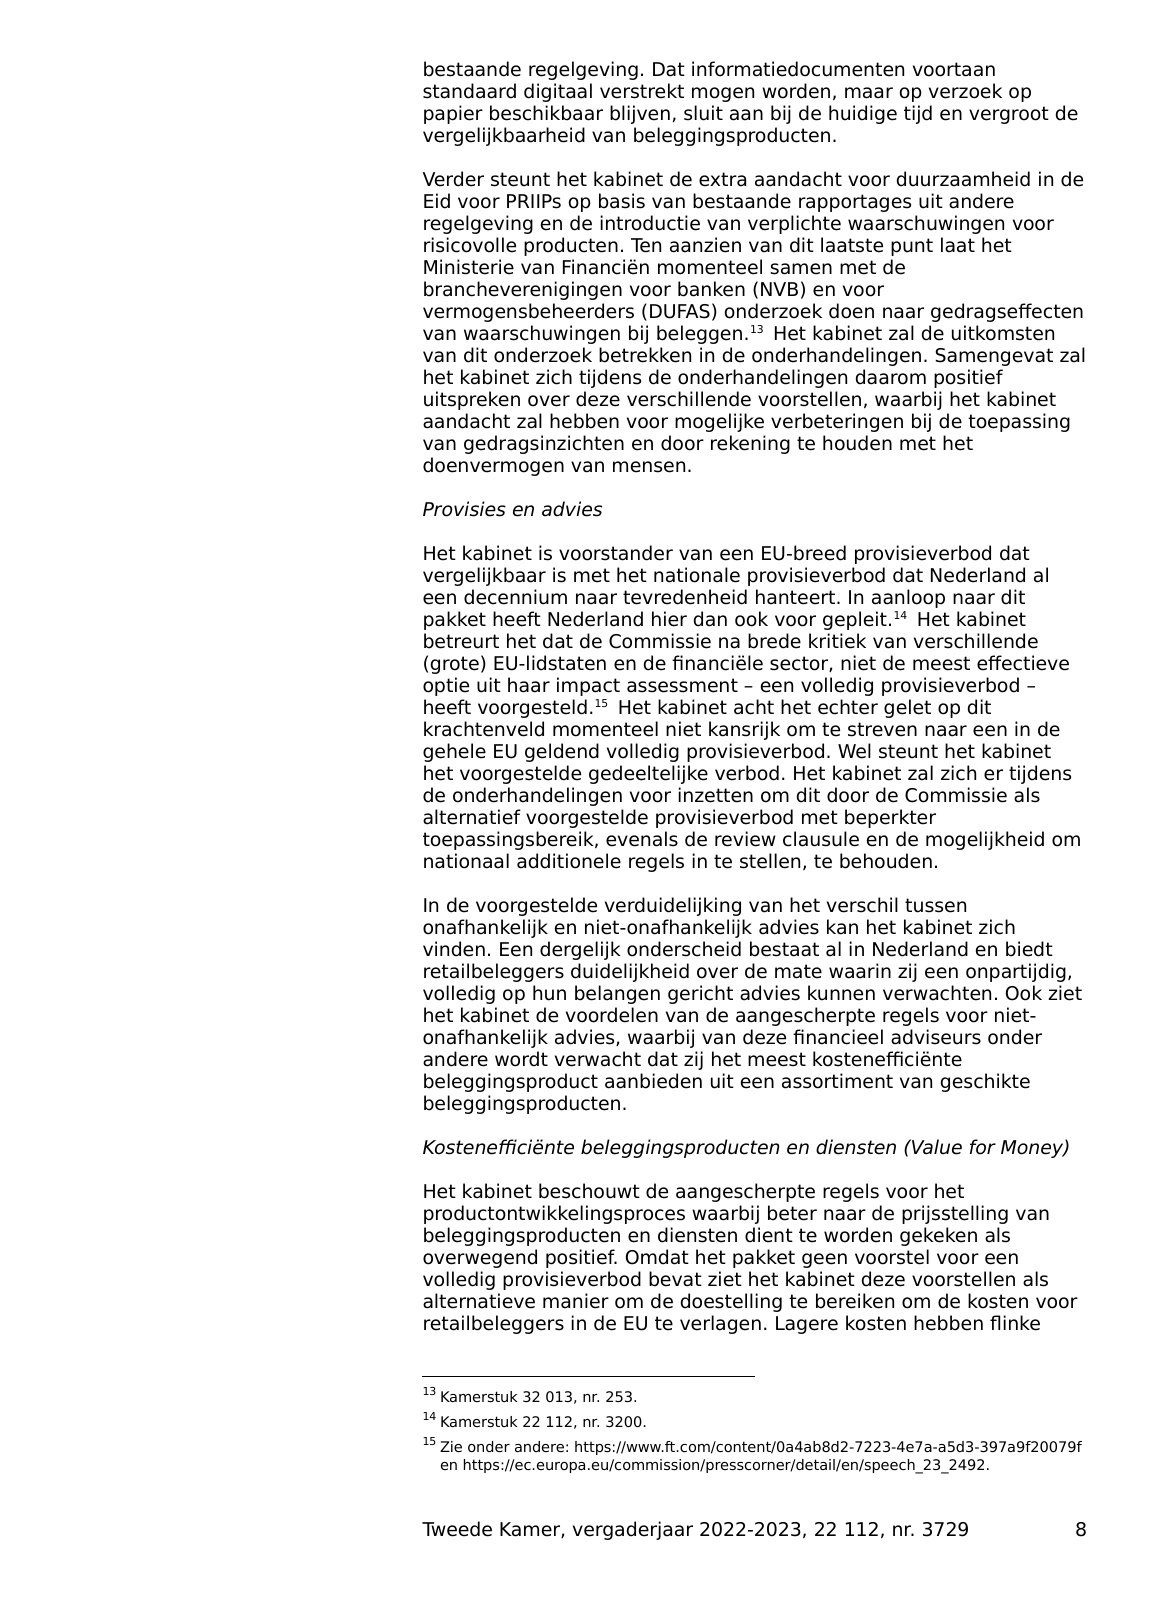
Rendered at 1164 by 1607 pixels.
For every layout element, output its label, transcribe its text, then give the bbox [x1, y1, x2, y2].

text In de voorgestelde verduidelijking van het verschil tussen onafhankelijk en niet-onafhankelijk advies kan het kabinet zich vinden. Een dergelijk onderscheid bestaat al in Nederland en biedt retailbeleggers duidelijkheid over de mate waarin zij een onpartijdig, volledig op hun belangen gericht advies kunnen verwachten. Ook ziet het kabinet de voordelen van de aangescherpte regels voor niet-onafhankelijk advies, waarbij van deze financieel adviseurs onder andere wordt verwacht dat zij het meest kostenefficiënte beleggingsproduct aanbieden uit een assortiment van geschikte beleggingsproducten. [422, 895, 1087, 1115]
text Zie onder andere: https://www.ft.com/content/0a4ab8d2-7223-4e7a-a5d3-397a9f20079f en https://ec.europa.eu/commission/presscorner/detail/en/speech_23_2492. [422, 1435, 1087, 1474]
text Kamerstuk 22 112, nr. 3200. [422, 1410, 1087, 1432]
text Het kabinet is voorstander van een EU-breed provisieverbod dat vergelijkbaar is met het nationale provisieverbod dat Nederland al een decennium naar tevredenheid hanteert. In aanloop naar dit pakket heeft Nederland hier dan ook voor gepleit. Het kabinet betreurt het dat de Commissie na brede kritiek van verschillende (grote) EU-lidstaten en de financiële sector, niet de meest effectieve optie uit haar impact assessment – een volledig provisieverbod – heeft voorgesteld. Het kabinet acht het echter gelet op dit krachtenveld momenteel niet kansrijk om te streven naar een in de gehele EU geldend volledig provisieverbod. Wel steunt het kabinet het voorgestelde gedeeltelijke verbod. Het kabinet zal zich er tijdens de onderhandelingen voor inzetten om dit door de Commissie als alternatief voorgestelde provisieverbod met beperkter toepassingsbereik, evenals de review clausule en de mogelijkheid om nationaal additionele regels in te stellen, te behouden. [422, 543, 1087, 873]
subtitle Kostenefficiënte beleggingsproducten en diensten (Value for Money) [422, 1137, 1087, 1159]
subtitle Provisies en advies [422, 499, 1087, 521]
text Verder steunt het kabinet de extra aandacht voor duurzaamheid in de Eid voor PRIIPs op basis van bestaande rapportages uit andere regelgeving en de introductie van verplichte waarschuwingen voor risicovolle producten. Ten aanzien van dit laatste punt laat het Ministerie van Financiën momenteel samen met de brancheverenigingen voor banken (NVB) en voor vermogensbeheerders (DUFAS) onderzoek doen naar gedragseffecten van waarschuwingen bij beleggen. Het kabinet zal de uitkomsten van dit onderzoek betrekken in de onderhandelingen. Samengevat zal het kabinet zich tijdens de onderhandelingen daarom positief uitspreken over deze verschillende voorstellen, waarbij het kabinet aandacht zal hebben voor mogelijke verbeteringen bij de toepassing van gedragsinzichten en door rekening te houden met het doenvermogen van mensen. [422, 169, 1087, 477]
text bestaande regelgeving. Dat informatiedocumenten voortaan standaard digitaal verstrekt mogen worden, maar op verzoek op papier beschikbaar blijven, sluit aan bij de huidige tijd en vergroot de vergelijkbaarheid van beleggingsproducten. [422, 59, 1087, 147]
text Kamerstuk 32 013, nr. 253. [422, 1385, 1087, 1407]
text Het kabinet beschouwt de aangescherpte regels voor het productontwikkelingsproces waarbij beter naar de prijsstelling van beleggingsproducten en diensten dient te worden gekeken als overwegend positief. Omdat het pakket geen voorstel voor een volledig provisieverbod bevat ziet het kabinet deze voorstellen als alternatieve manier om de doestelling te bereiken om de kosten voor retailbeleggers in de EU te verlagen. Lagere kosten hebben flinke [422, 1181, 1087, 1335]
